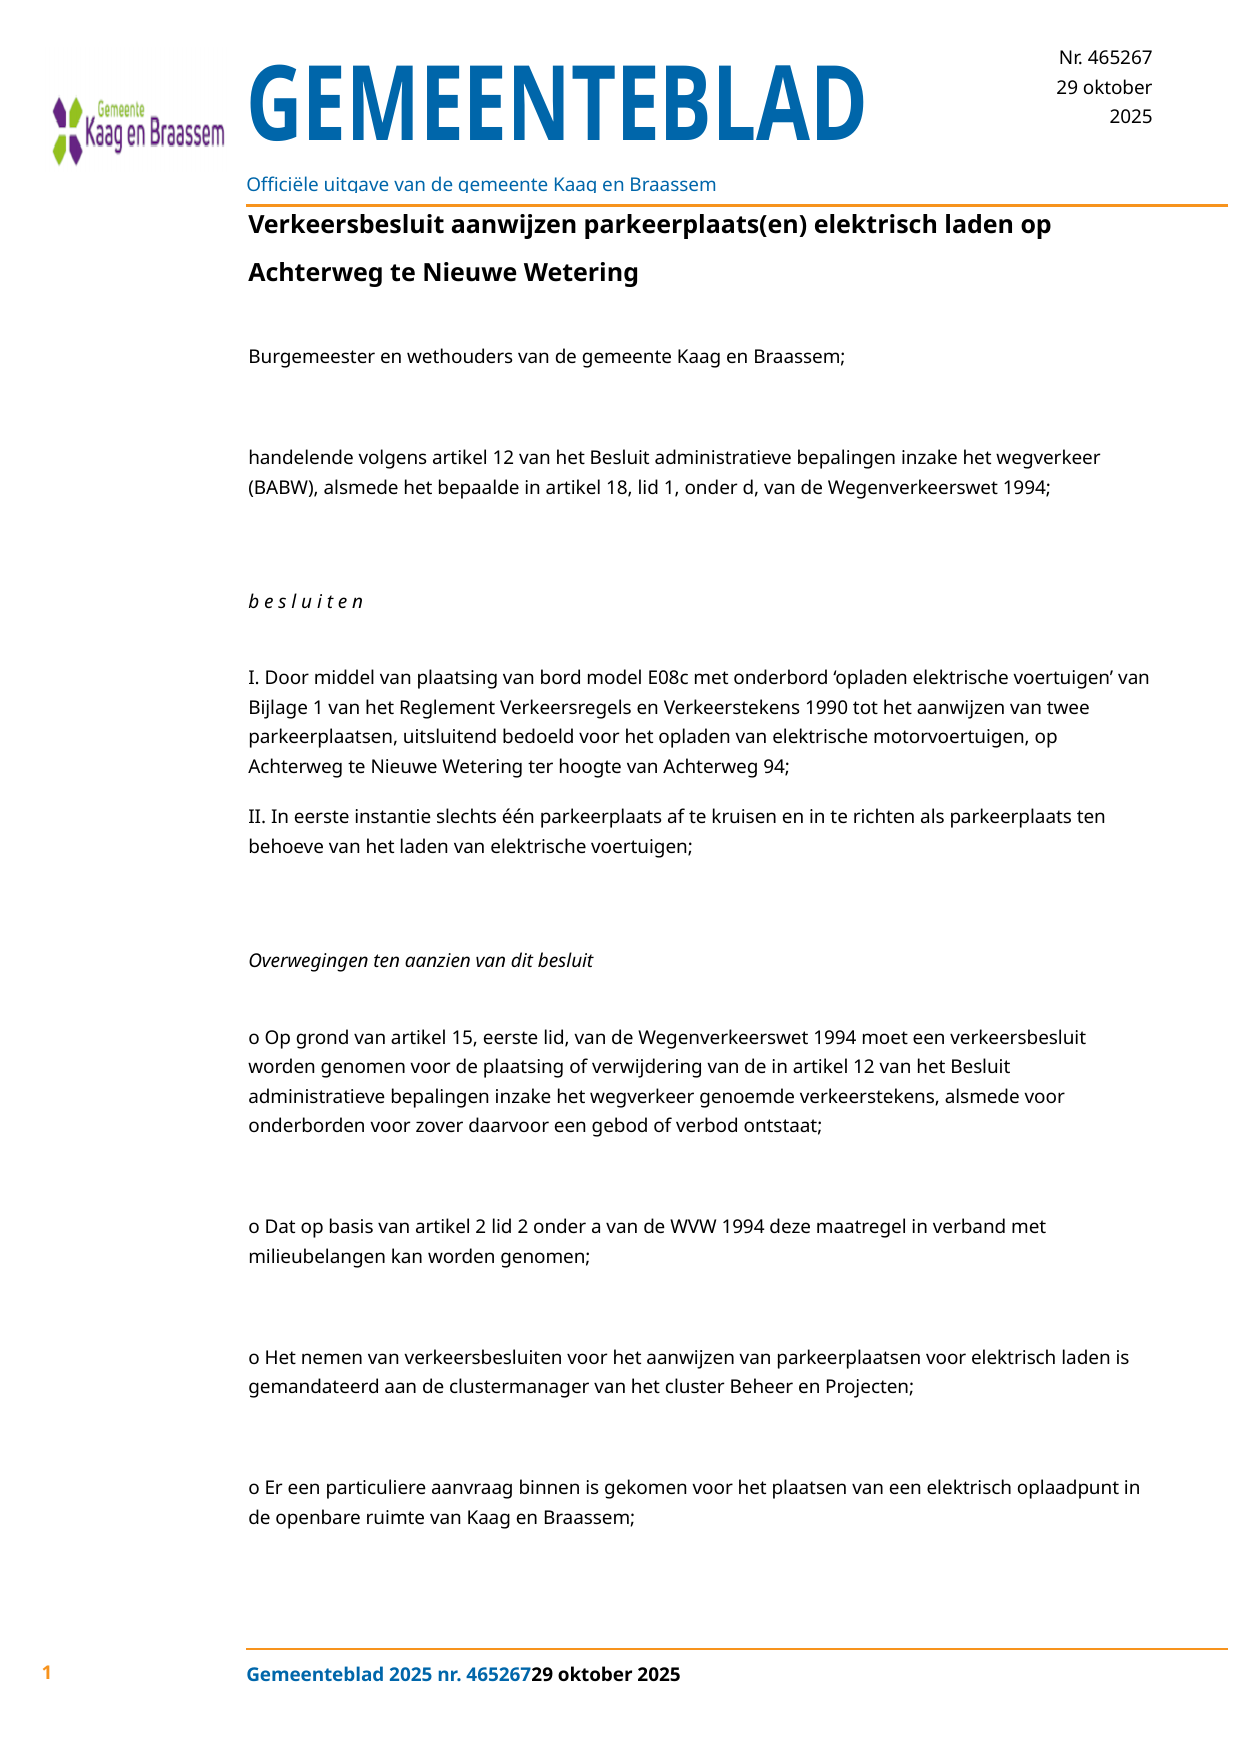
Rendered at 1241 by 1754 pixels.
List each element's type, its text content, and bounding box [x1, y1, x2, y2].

text o Er een particuliere aanvraag binnen is gekomen voor het plaatsen van een elektrisch oplaadpunt in de openbare ruimte van Kaag en Braassem; [248, 1474, 1152, 1529]
text handelende volgens artikel 12 van het Besluit administratieve bepalingen inzake het wegverkeer (BABW), alsmede het bepaalde in artikel 18, lid 1, onder d, van de Wegenverkeerswet 1994; [248, 444, 1152, 500]
text Verkeersbesluit aanwijzen parkeerplaats(en) elektrisch laden op Achterweg te Nieuwe Wetering [248, 207, 1152, 288]
text II. In eerste instantie slechts één parkeerplaats af te kruisen en in te richten als parkeerplaats ten behoeve van het laden van elektrische voertuigen; [248, 804, 1152, 859]
text Burgemeester en wethouders van de gemeente Kaag en Braassem; [248, 344, 1152, 369]
text b e s l u i t e n [248, 588, 1152, 614]
picture [41, 47, 231, 172]
text I. Door middel van plaatsing van bord model E08c met onderbord ‘opladen elektrische voertuigen’ van Bijlage 1 van het Reglement Verkeersregels en Verkeerstekens 1990 tot het aanwijzen van twee parkeerplaatsen, uitsluitend bedoeld voor het opladen van elektrische motorvoertuigen, op Achterweg te Nieuwe Wetering ter hoogte van Achterweg 94; [248, 664, 1152, 779]
text o Het nemen van verkeersbesluiten voor het aanwijzen van parkeerplaatsen voor elektrisch laden is gemandateerd aan de clustermanager van het cluster Beheer en Projecten; [248, 1344, 1152, 1399]
text o Dat op basis van artikel 2 lid 2 onder a van de WVW 1994 deze maatregel in verband met milieubelangen kan worden genomen; [248, 1213, 1152, 1269]
text Overwegingen ten aanzien van dit besluit [248, 948, 1152, 973]
text o Op grond van artikel 15, eerste lid, van de Wegenverkeerswet 1994 moet een verkeersbesluit worden genomen voor de plaatsing of verwijdering van de in artikel 12 van het Besluit administratieve bepalingen inzake het wegverkeer genoemde verkeerstekens, alsmede voor onderborden voor zover daarvoor een gebod of verbod ontstaat; [248, 1024, 1152, 1138]
